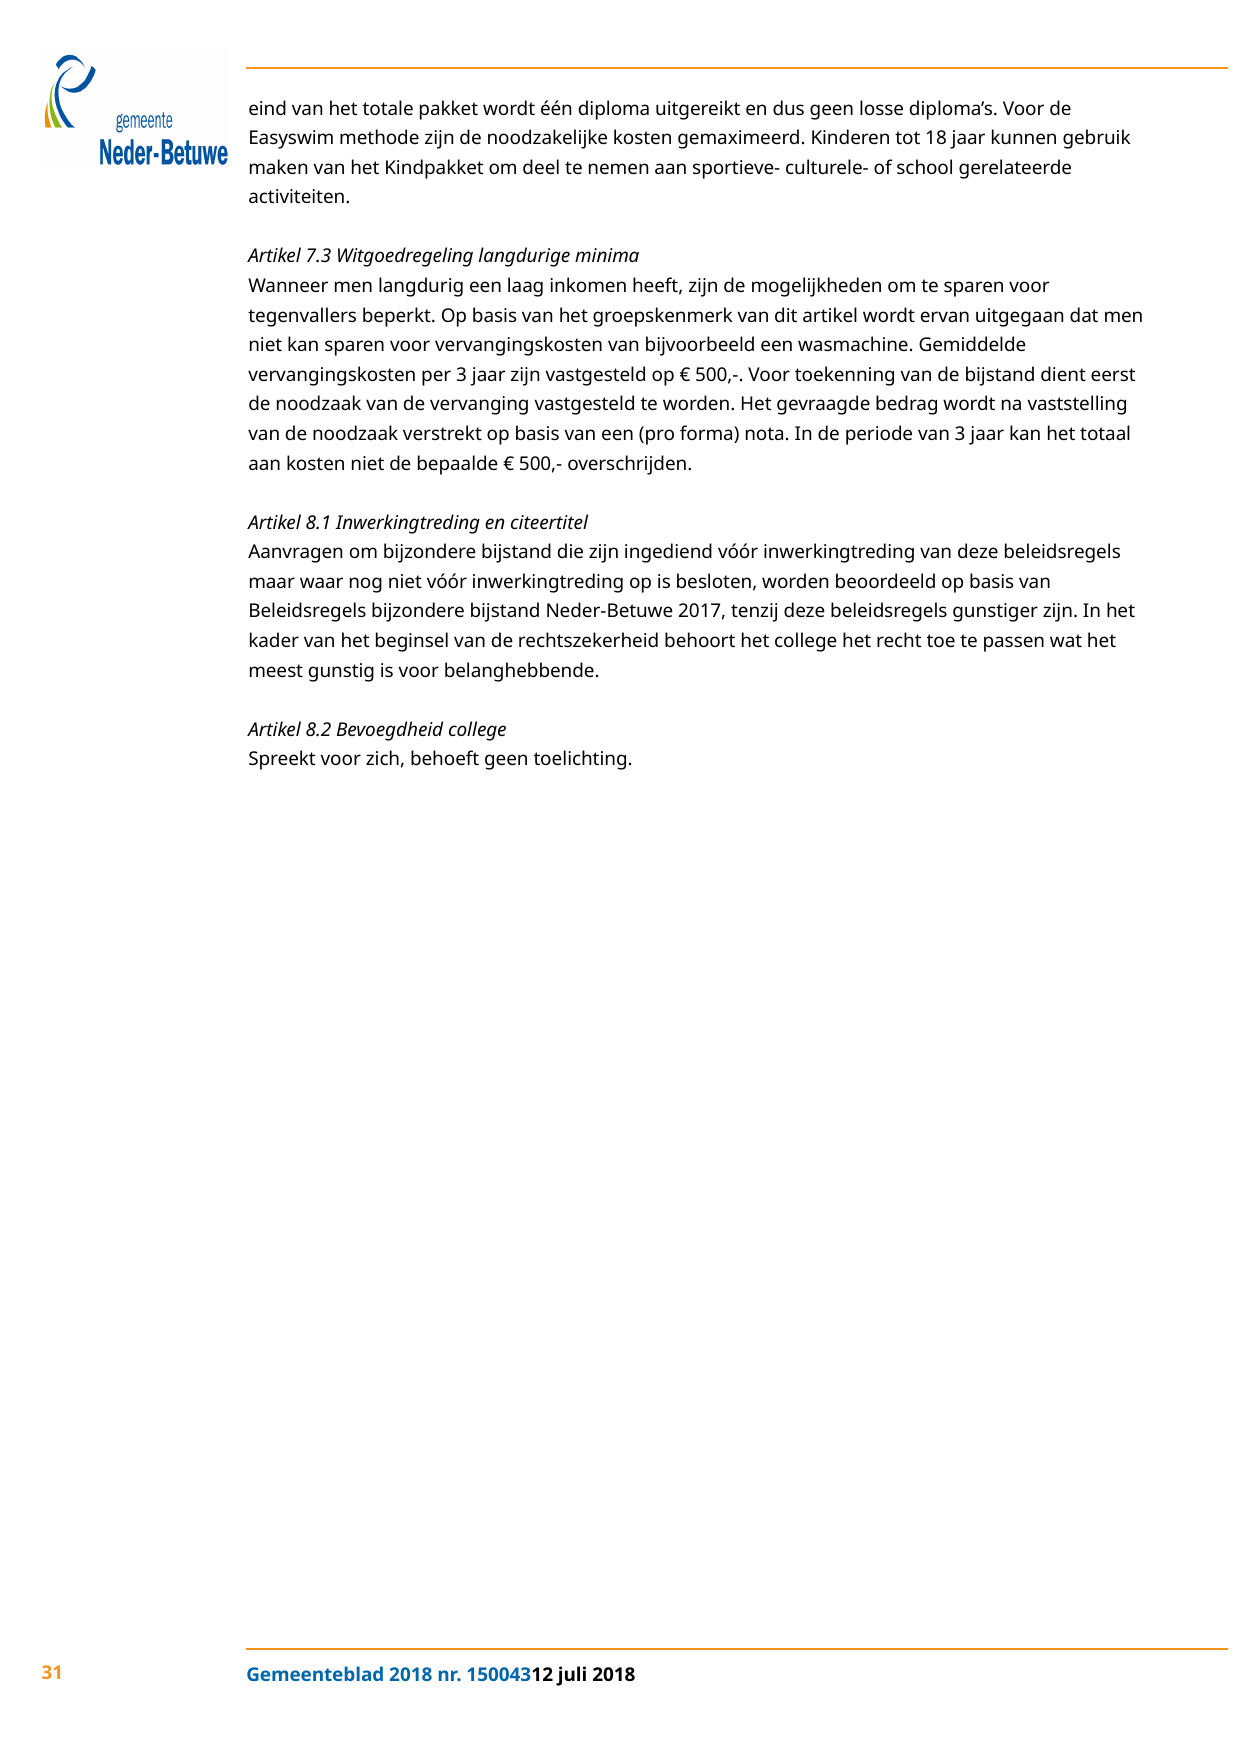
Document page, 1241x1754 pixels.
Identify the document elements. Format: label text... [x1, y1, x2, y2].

picture [41, 47, 231, 172]
text eind van het totale pakket wordt één diploma uitgereikt en dus geen losse diploma’s. Voor de Easyswim methode zijn de noodzakelijke kosten gemaximeerd. Kinderen tot 18 jaar kunnen gebruik maken van het Kindpakket om deel te nemen aan sportieve- culturele- of school gerelateerde activiteiten. [248, 95, 1152, 209]
text Artikel 8.2 Bevoegdheid college [248, 716, 1152, 742]
text Artikel 8.1 Inwerkingtreding en citeertitel [248, 509, 1152, 535]
text Aanvragen om bijzondere bijstand die zijn ingediend vóór inwerkingtreding van deze beleidsregels maar waar nog niet vóór inwerkingtreding op is besloten, worden beoordeeld op basis van Beleidsregels bijzondere bijstand Neder-Betuwe 2017, tenzij deze beleidsregels gunstiger zijn. In het kader van het beginsel van de rechtszekerheid behoort het college het recht toe te passen wat het meest gunstig is voor belanghebbende. [248, 538, 1152, 683]
text Wanneer men langdurig een laag inkomen heeft, zijn de mogelijkheden om te sparen voor tegenvallers beperkt. Op basis van het groepskenmerk van dit artikel wordt ervan uitgegaan dat men niet kan sparen voor vervangingskosten van bijvoorbeeld een wasmachine. Gemiddelde vervangingskosten per 3 jaar zijn vastgesteld op € 500,-. Voor toekenning van de bijstand dient eerst de noodzaak van de vervanging vastgesteld te worden. Het gevraagde bedrag wordt na vaststelling van de noodzaak verstrekt op basis van een (pro forma) nota. In de periode van 3 jaar kan het totaal aan kosten niet de bepaalde € 500,- overschrijden. [248, 272, 1152, 476]
text Spreekt voor zich, behoeft geen toelichting. [248, 746, 1152, 771]
text Artikel 7.3 Witgoedregeling langdurige minima [248, 243, 1152, 268]
